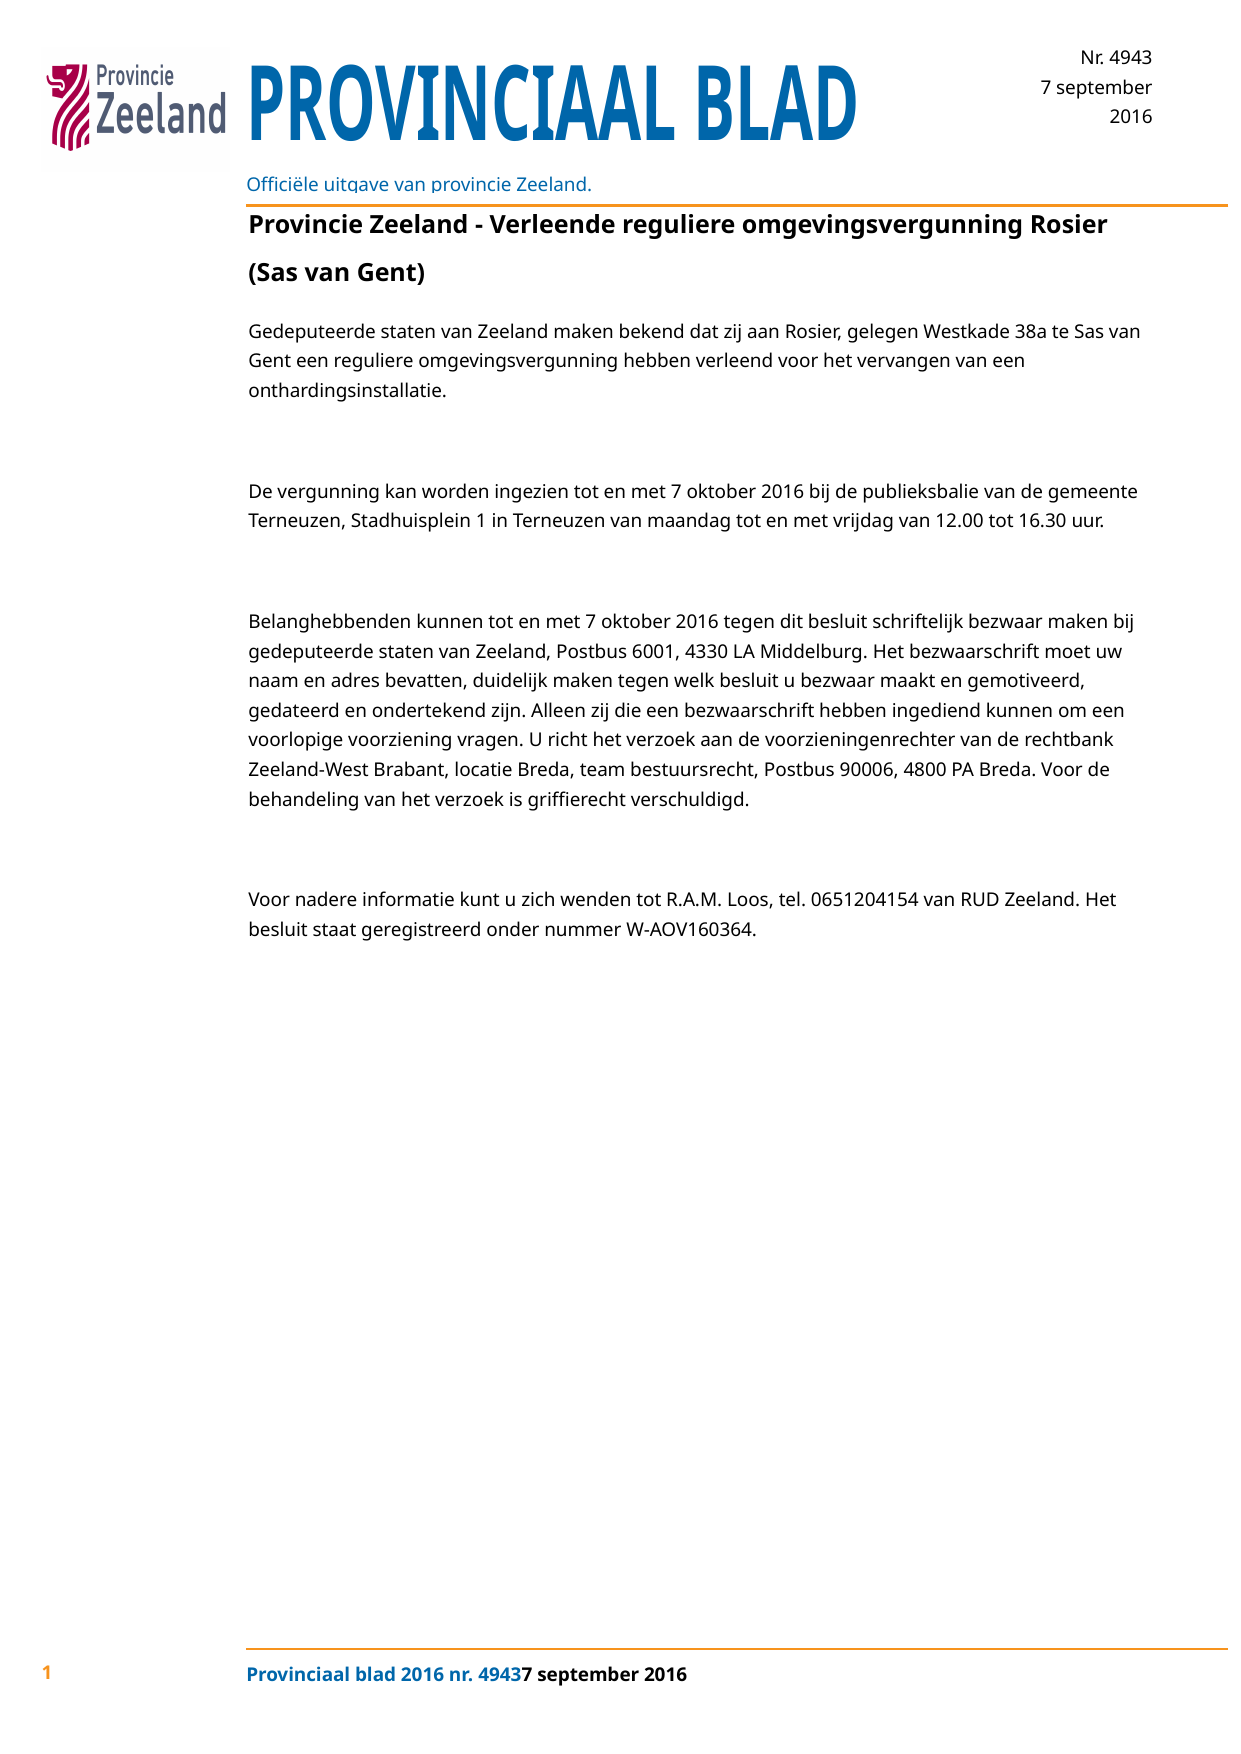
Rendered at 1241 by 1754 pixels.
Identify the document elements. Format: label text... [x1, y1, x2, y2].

text De vergunning kan worden ingezien tot en met 7 oktober 2016 bij de publieksbalie van de gemeente Terneuzen, Stadhuisplein 1 in Terneuzen van maandag tot en met vrijdag van 12.00 tot 16.30 uur. [248, 478, 1152, 533]
text Voor nadere informatie kunt u zich wenden tot R.A.M. Loos, tel. 0651204154 van RUD Zeeland. Het besluit staat geregistreerd onder nummer W-AOV160364. [248, 887, 1152, 942]
picture [41, 47, 231, 172]
text Gedeputeerde staten van Zeeland maken bekend dat zij aan Rosier, gelegen Westkade 38a te Sas van Gent een reguliere omgevingsvergunning hebben verleend voor het vervangen van een onthardingsinstallatie. [248, 318, 1152, 403]
text Provincie Zeeland - Verleende reguliere omgevingsvergunning Rosier (Sas van Gent) [248, 207, 1152, 288]
text Belanghebbenden kunnen tot en met 7 oktober 2016 tegen dit besluit schriftelijk bezwaar maken bij gedeputeerde staten van Zeeland, Postbus 6001, 4330 LA Middelburg. Het bezwaarschrift moet uw naam en adres bevatten, duidelijk maken tegen welk besluit u bezwaar maakt en gemotiveerd, gedateerd en ondertekend zijn. Alleen zij die een bezwaarschrift hebben ingediend kunnen om een voorlopige voorziening vragen. U richt het verzoek aan de voorzieningenrechter van de rechtbank Zeeland-West Brabant, locatie Breda, team bestuursrecht, Postbus 90006, 4800 PA Breda. Voor de behandeling van het verzoek is griffierecht verschuldigd. [248, 608, 1152, 812]
